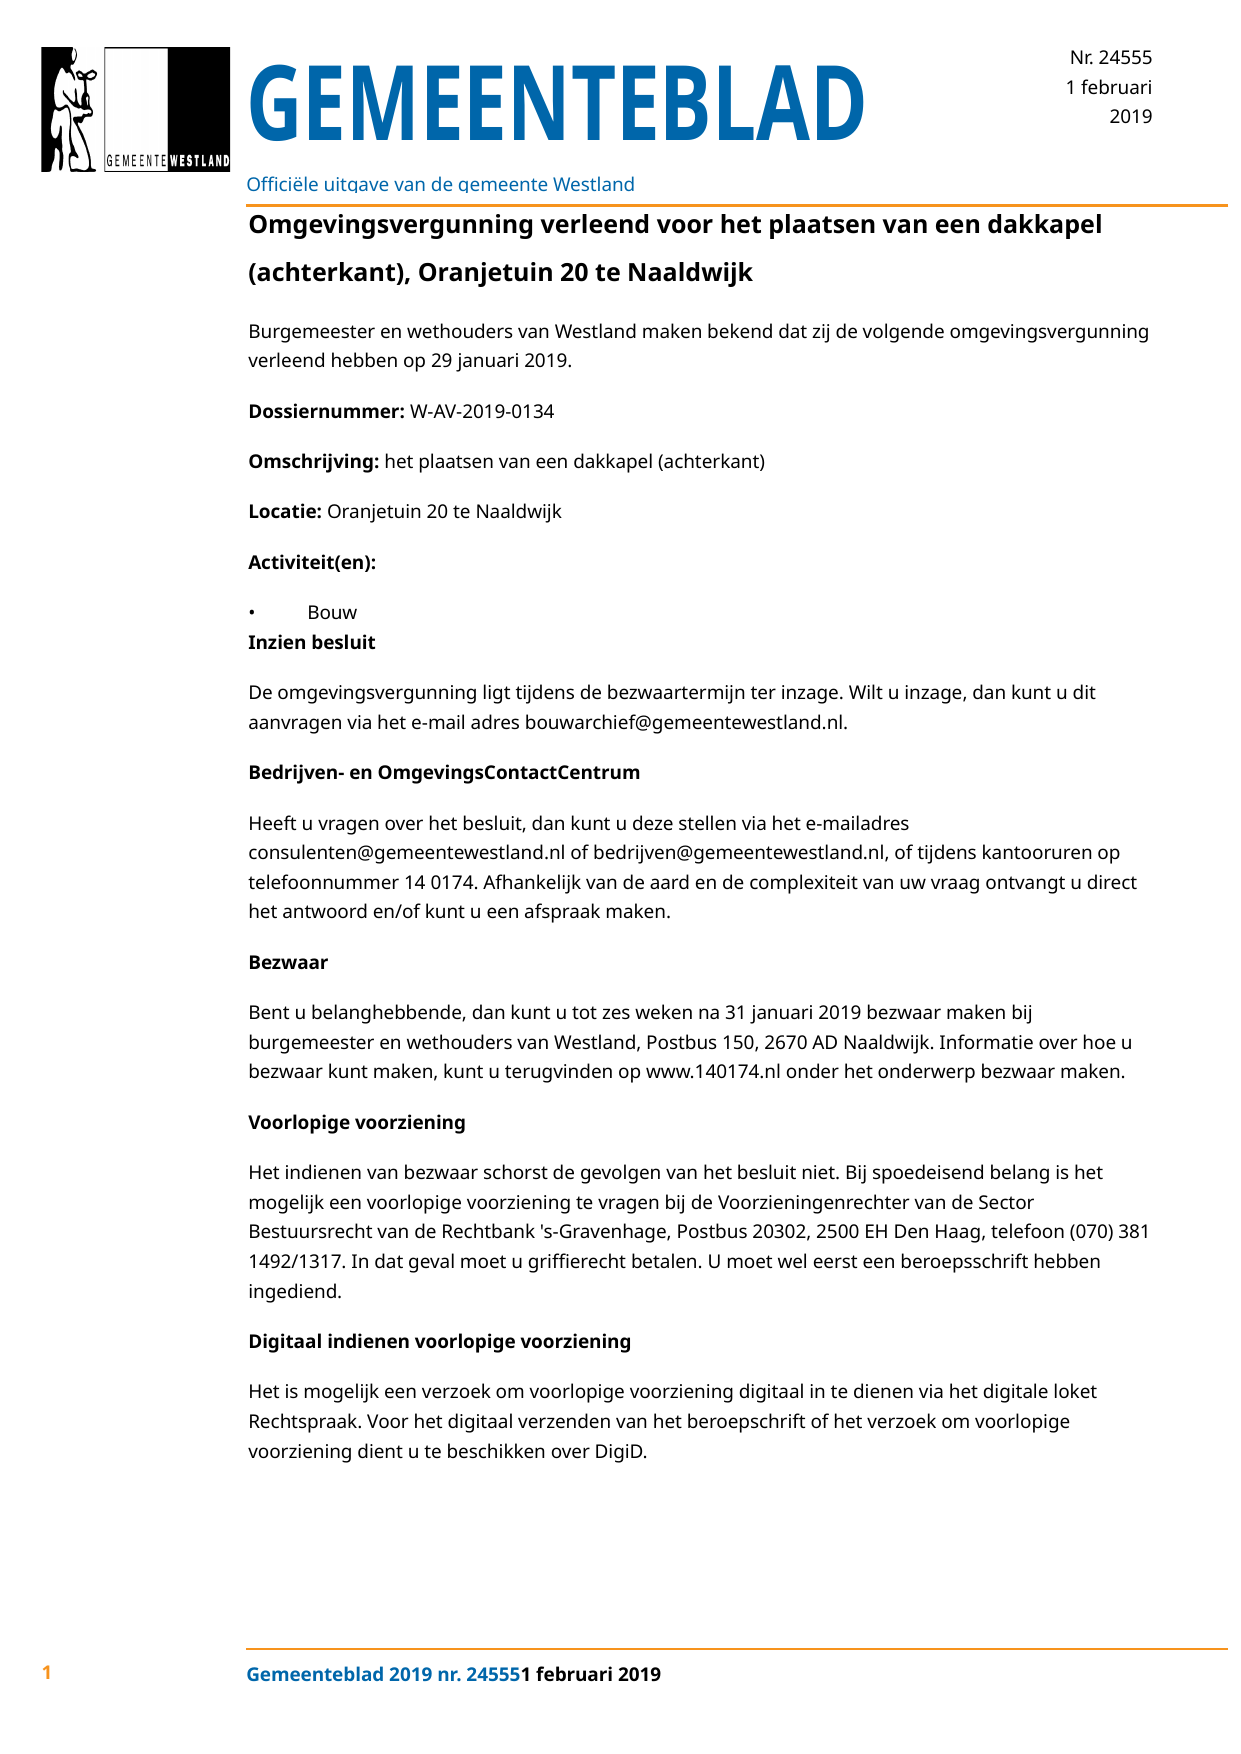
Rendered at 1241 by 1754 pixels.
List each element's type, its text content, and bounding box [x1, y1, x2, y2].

text Bezwaar [248, 949, 1152, 975]
list Bouw [248, 599, 1152, 625]
text Dossiernummer: W-AV-2019-0134 [248, 398, 1152, 424]
text Voorlopige voorziening [248, 1109, 1152, 1135]
text Omgevingsvergunning verleend voor het plaatsen van een dakkapel (achterkant), Oranjetuin 20 te Naaldwijk [248, 207, 1152, 288]
text Burgemeester en wethouders van Westland maken bekend dat zij de volgende omgevingsvergunning verleend hebben op 29 januari 2019. [248, 318, 1152, 373]
text Omschrijving: het plaatsen van een dakkapel (achterkant) [248, 448, 1152, 474]
text Digitaal indienen voorlopige voorziening [248, 1328, 1152, 1354]
text Locatie: Oranjetuin 20 te Naaldwijk [248, 499, 1152, 524]
text Bent u belanghebbende, dan kunt u tot zes weken na 31 januari 2019 bezwaar maken bij burgemeester en wethouders van Westland, Postbus 150, 2670 AD Naaldwijk. Informatie over hoe u bezwaar kunt maken, kunt u terugvinden op www.140174.nl onder het onderwerp bezwaar maken. [248, 999, 1152, 1084]
text Activiteit(en): [248, 549, 1152, 575]
picture [41, 47, 231, 172]
text De omgevingsvergunning ligt tijdens de bezwaartermijn ter inzage. Wilt u inzage, dan kunt u dit aanvragen via het e-mail adres bouwarchief@gemeentewestland.nl. [248, 679, 1152, 735]
text Heeft u vragen over het besluit, dan kunt u deze stellen via het e-mailadres consulenten@gemeentewestland.nl of bedrijven@gemeentewestland.nl, of tijdens kantooruren op telefoonnummer 14 0174. Afhankelijk van de aard en de complexiteit van uw vraag ontvangt u direct het antwoord en/of kunt u een afspraak maken. [248, 810, 1152, 924]
text Bedrijven- en OmgevingsContactCentrum [248, 759, 1152, 785]
text Inzien besluit [248, 629, 1152, 655]
text Het indienen van bezwaar schorst de gevolgen van het besluit niet. Bij spoedeisend belang is het mogelijk een voorlopige voorziening te vragen bij de Voorzieningenrechter van de Sector Bestuursrecht van de Rechtbank 's-Gravenhage, Postbus 20302, 2500 EH Den Haag, telefoon (070) 381 1492/1317. In dat geval moet u griffierecht betalen. U moet wel eerst een beroepsschrift hebben ingediend. [248, 1159, 1152, 1304]
text Het is mogelijk een verzoek om voorlopige voorziening digitaal in te dienen via het digitale loket Rechtspraak. Voor het digitaal verzenden van het beroepschrift of het verzoek om voorlopige voorziening dient u te beschikken over DigiD. [248, 1379, 1152, 1464]
